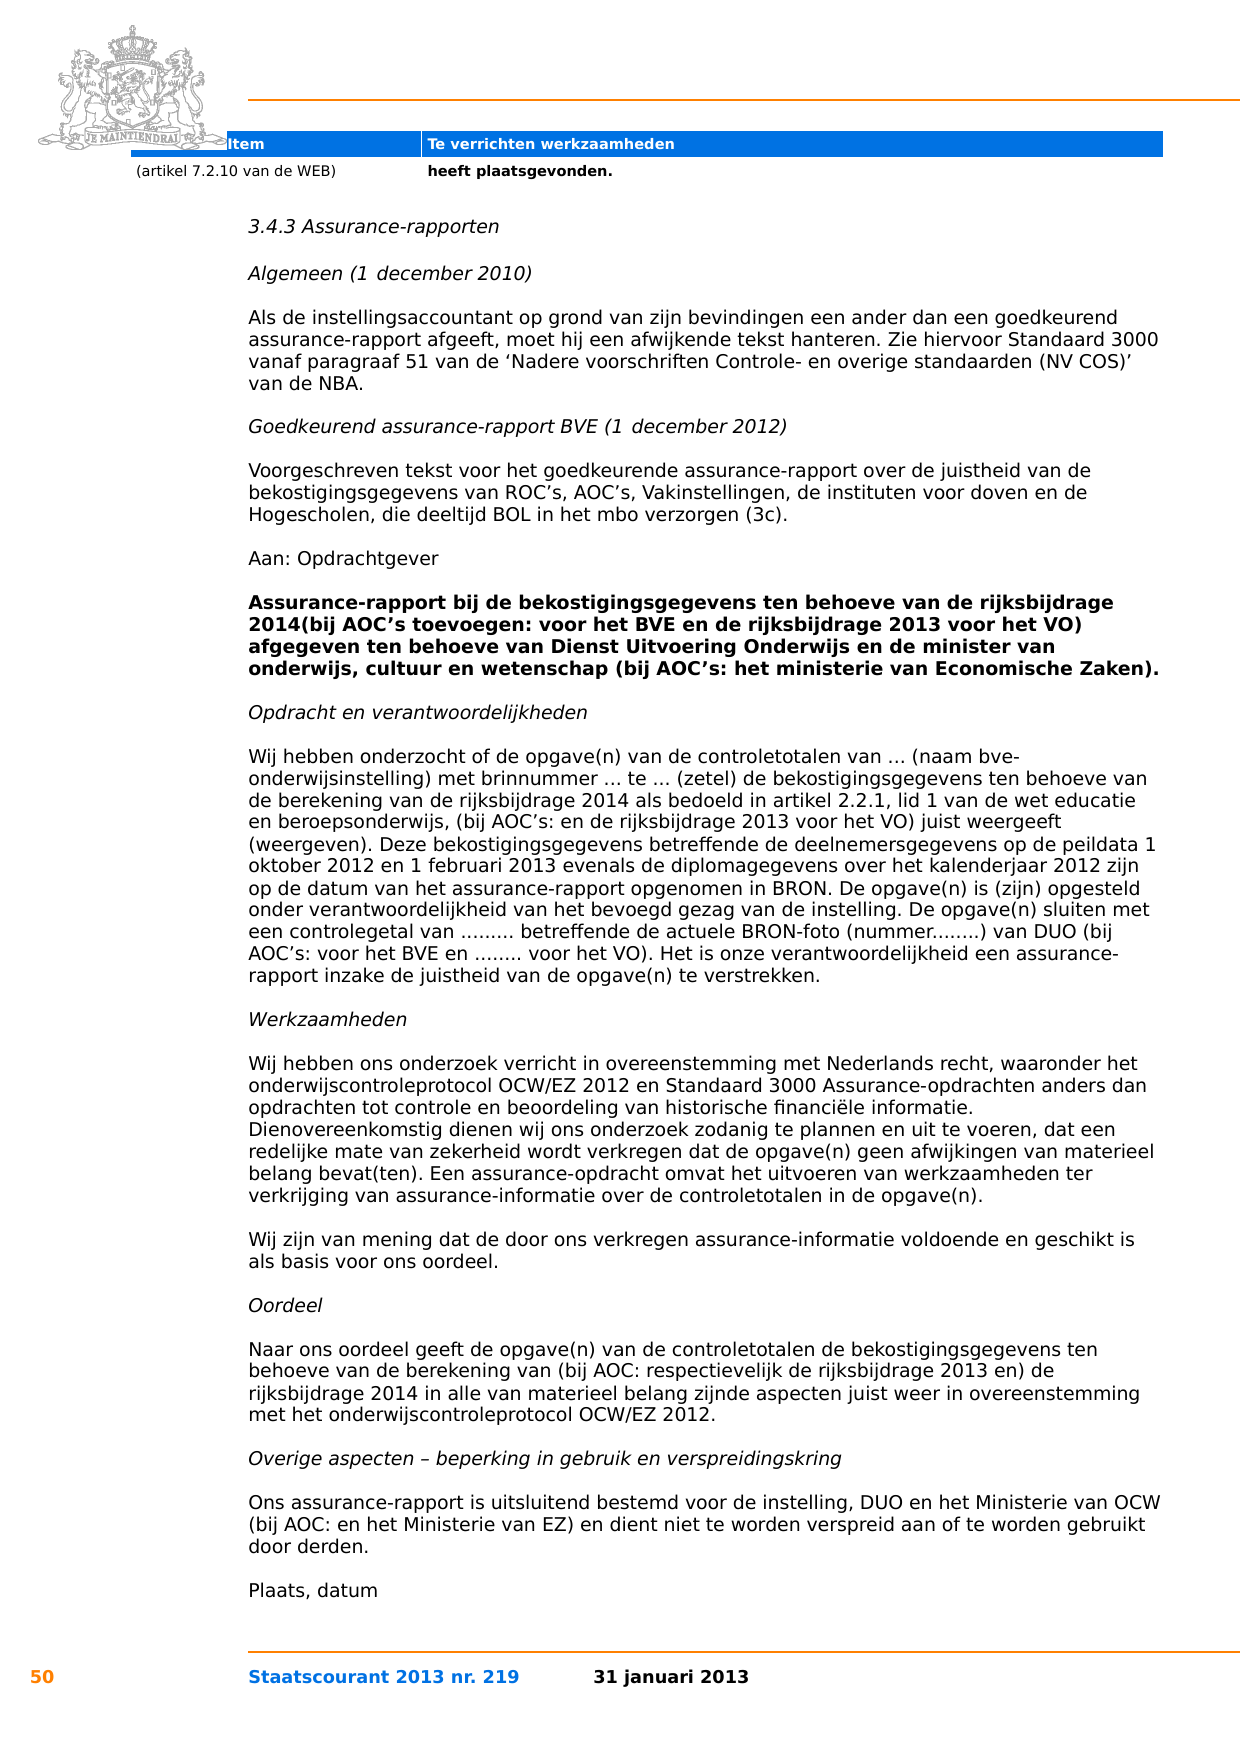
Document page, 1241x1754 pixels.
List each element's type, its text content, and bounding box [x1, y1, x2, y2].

table_header Te verrichten werkzaamheden [422, 131, 1163, 157]
text Ons assurance-rapport is uitsluitend bestemd voor de instelling, DUO en het Ministerie van OCW (bij AOC: en het Ministerie van EZ) en dient niet te worden verspreid aan of te worden gebruikt door derden. [248, 1492, 1163, 1558]
text Wij hebben ons onderzoek verricht in overeenstemming met Nederlands recht, waaronder het onderwijscontroleprotocol OCW/EZ 2012 en Standaard 3000 Assurance-opdrachten anders dan opdrachten tot controle en beoordeling van historische financiële informatie. Dienovereenkomstig dienen wij ons onderzoek zodanig te plannen en uit te voeren, dat een redelijke mate van zekerheid wordt verkregen dat de opgave(n) geen afwijkingen van materieel belang bevat(ten). Een assurance-opdracht omvat het uitvoeren van werkzaamheden ter verkrijging van assurance-informatie over de controletotalen in de opgave(n). [248, 1053, 1163, 1207]
text Plaats, datum [248, 1580, 1163, 1602]
subtitle Goedkeurend assurance-rapport BVE (1 december 2012) [248, 416, 1163, 438]
table_cell heeft plaatsgevonden. [422, 158, 1163, 185]
text Naar ons oordeel geeft de opgave(n) van de controletotalen de bekostigingsgegevens ten behoeve van de berekening van (bij AOC: respectievelijk de rijksbijdrage 2013 en) de rijksbijdrage 2014 in alle van materieel belang zijnde aspecten juist weer in overeenstemming met het onderwijscontroleprotocol OCW/EZ 2012. [248, 1338, 1163, 1426]
subtitle Overige aspecten – beperking in gebruik en verspreidingskring [248, 1448, 1163, 1470]
subtitle Oordeel [248, 1294, 1163, 1317]
subtitle Werkzaamheden [248, 1009, 1163, 1031]
text Wij hebben onderzocht of de opgave(n) van de controletotalen van ... (naam bve-onderwijsinstelling) met brinnummer ... te ... (zetel) de bekostigingsgegevens ten behoeve van de berekening van de rijksbijdrage 2014 als bedoeld in artikel 2.2.1, lid 1 van de wet educatie en beroepsonderwijs, (bij AOC’s: en de rijksbijdrage 2013 voor het VO) juist weergeeft (weergeven). Deze bekostigingsgegevens betreffende de deelnemersgegevens op de peildata 1 oktober 2012 en 1 februari 2013 evenals de diplomagegevens over het kalenderjaar 2012 zijn op de datum van het assurance-rapport opgenomen in BRON. De opgave(n) is (zijn) opgesteld onder verantwoordelijkheid van het bevoegd gezag van de instelling. De opgave(n) sluiten met een controlegetal van ......... betreffende de actuele BRON-foto (nummer........) van DUO (bij AOC’s: voor het BVE en ........ voor het VO). Het is onze verantwoordelijkheid een assurance-rapport inzake de juistheid van de opgave(n) te verstrekken. [248, 746, 1163, 987]
text Als de instellingsaccountant op grond van zijn bevindingen een ander dan een goedkeurend assurance-rapport afgeeft, moet hij een afwijkende tekst hanteren. Zie hiervoor Standaard 3000 vanaf paragraaf 51 van de ‘Nadere voorschriften Controle- en overige standaarden (NV COS)’ van de NBA. [248, 307, 1163, 394]
text Wij zijn van mening dat de door ons verkregen assurance-informatie voldoende en geschikt is als basis voor ons oordeel. [248, 1229, 1163, 1273]
table_header Item [131, 131, 421, 157]
table_cell (artikel 7.2.10 van de WEB) [131, 158, 421, 185]
picture [38, 25, 227, 150]
text Aan: Opdrachtgever [248, 548, 1163, 570]
text Assurance-rapport bij de bekostigingsgegevens ten behoeve van de rijksbijdrage 2014(bij AOC’s toevoegen: voor het BVE en de rijksbijdrage 2013 voor het VO) afgegeven ten behoeve van Dienst Uitvoering Onderwijs en de minister van onderwijs, cultuur en wetenschap (bij AOC’s: het ministerie van Economische Zaken). [248, 592, 1163, 680]
subtitle 3.4.3 Assurance-rapporten [248, 216, 1163, 238]
subtitle Opdracht en verantwoordelijkheden [248, 702, 1163, 724]
subtitle Algemeen (1 december 2010) [248, 263, 1163, 285]
text Voorgeschreven tekst voor het goedkeurende assurance-rapport over de juistheid van de bekostigingsgegevens van ROC’s, AOC’s, Vakinstellingen, de instituten voor doven en de Hogescholen, die deeltijd BOL in het mbo verzorgen (3c). [248, 460, 1163, 526]
